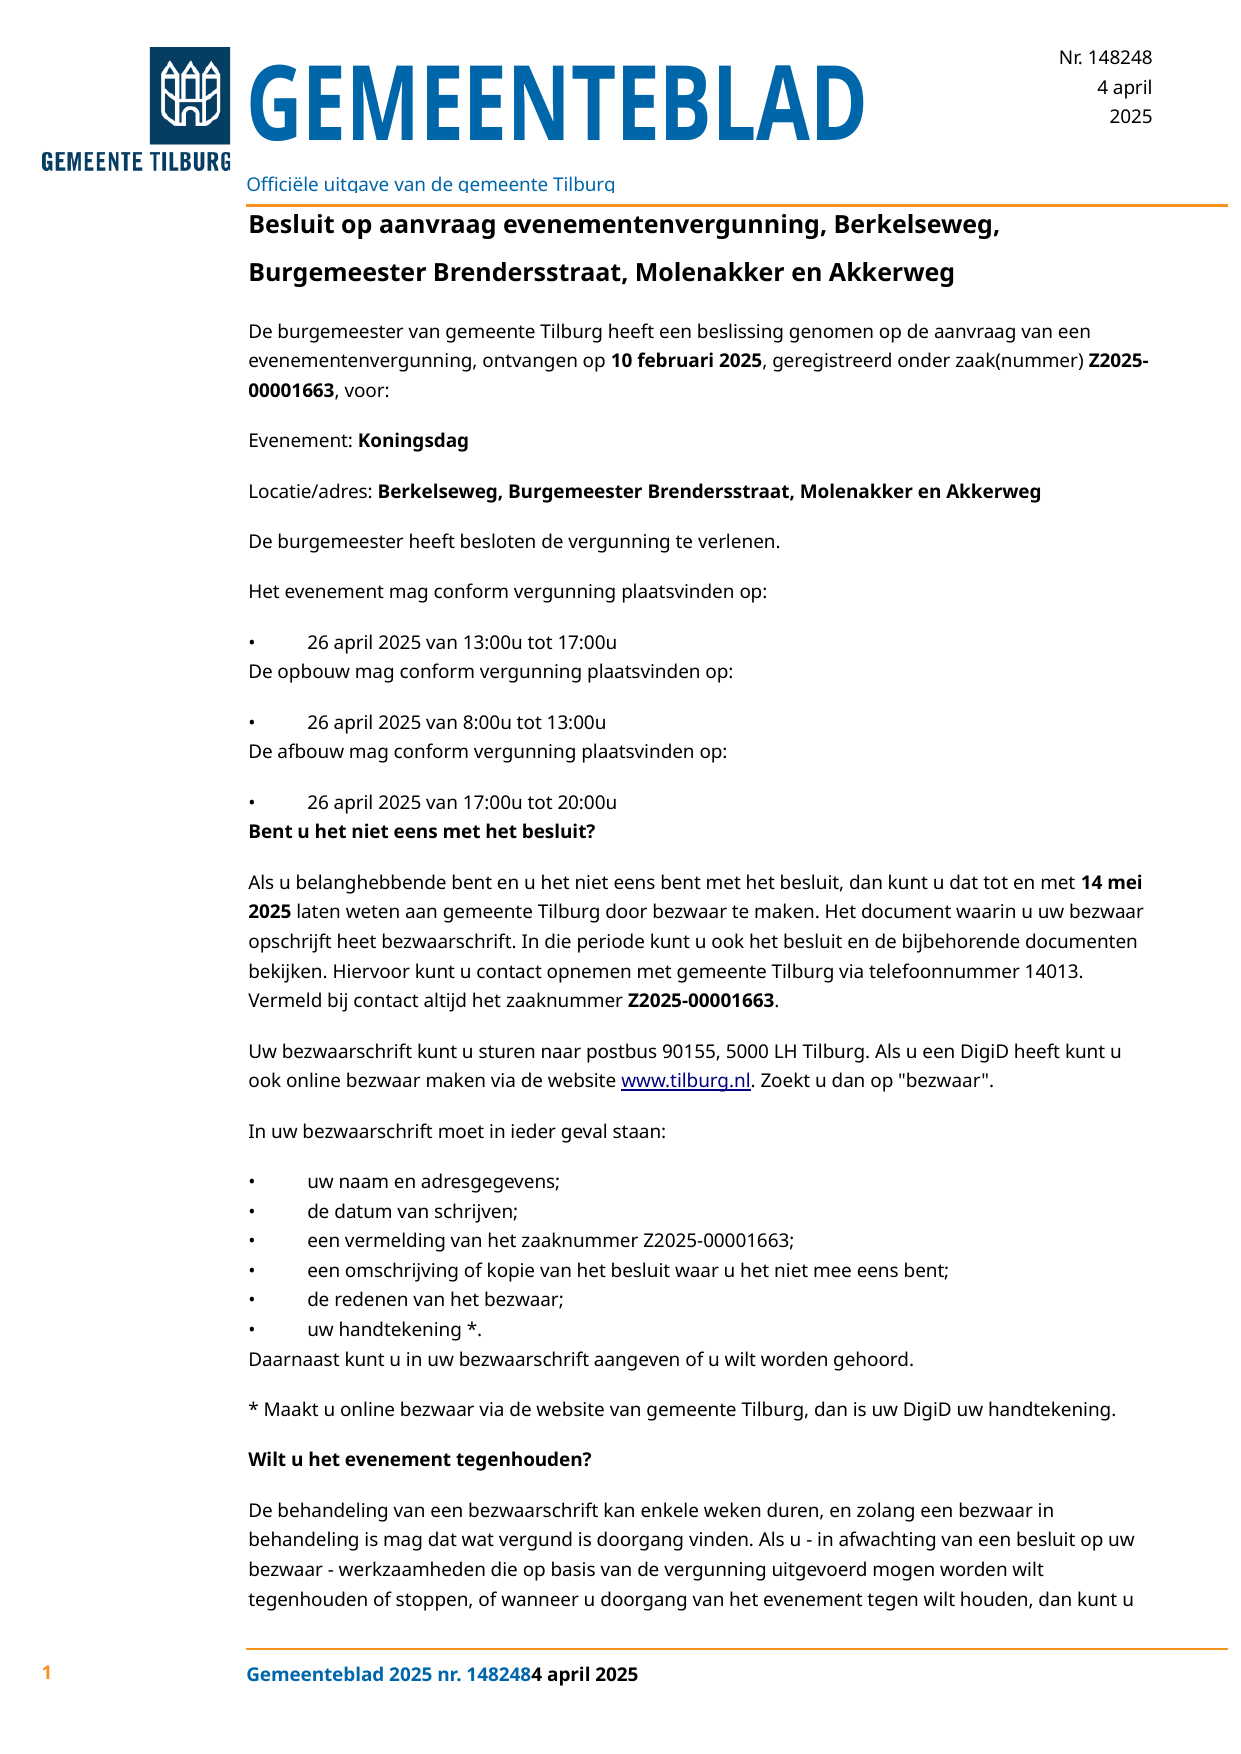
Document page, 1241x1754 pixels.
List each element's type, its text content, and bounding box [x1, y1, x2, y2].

text Wilt u het evenement tegenhouden? [248, 1447, 1152, 1472]
text De burgemeester heeft besloten de vergunning te verlenen. [248, 528, 1152, 554]
list uw handtekening *. [248, 1316, 1152, 1342]
text De behandeling van een bezwaarschrift kan enkele weken duren, en zolang een bezwaar in behandeling is mag dat wat vergund is doorgang vinden. Als u - in afwachting van een besluit op uw bezwaar - werkzaamheden die op basis van de vergunning uitgevoerd mogen worden wilt tegenhouden of stoppen, of wanneer u doorgang van het evenement tegen wilt houden, dan kunt u [248, 1497, 1152, 1612]
list 26 april 2025 van 8:00u tot 13:00u [248, 709, 1152, 735]
list uw naam en adresgegevens; [248, 1168, 1152, 1194]
text Besluit op aanvraag evenementenvergunning, Berkelseweg, Burgemeester Brendersstraat, Molenakker en Akkerweg [248, 207, 1152, 288]
text Het evenement mag conform vergunning plaatsvinden op: [248, 579, 1152, 604]
list de redenen van het bezwaar; [248, 1287, 1152, 1312]
text Locatie/adres: Berkelseweg, Burgemeester Brendersstraat, Molenakker en Akkerweg [248, 478, 1152, 504]
text Uw bezwaarschrift kunt u sturen naar postbus 90155, 5000 LH Tilburg. Als u een DigiD heeft kunt u ook online bezwaar maken via de website www.tilburg.nl. Zoekt u dan op "bezwaar". [248, 1038, 1152, 1093]
text De burgemeester van gemeente Tilburg heeft een beslissing genomen op de aanvraag van een evenementenvergunning, ontvangen op 10 februari 2025, geregistreerd onder zaak(nummer) Z2025-00001663, voor: [248, 318, 1152, 403]
list 26 april 2025 van 17:00u tot 20:00u [248, 789, 1152, 815]
text De afbouw mag conform vergunning plaatsvinden op: [248, 739, 1152, 764]
picture [41, 47, 231, 172]
list een omschrijving of kopie van het besluit waar u het niet mee eens bent; [248, 1257, 1152, 1283]
list de datum van schrijven; [248, 1198, 1152, 1224]
text Evenement: Koningsdag [248, 427, 1152, 453]
text De opbouw mag conform vergunning plaatsvinden op: [248, 659, 1152, 684]
text In uw bezwaarschrift moet in ieder geval staan: [248, 1118, 1152, 1144]
text * Maakt u online bezwaar via de website van gemeente Tilburg, dan is uw DigiD uw handtekening. [248, 1396, 1152, 1422]
text Daarnaast kunt u in uw bezwaarschrift aangeven of u wilt worden gehoord. [248, 1346, 1152, 1372]
list 26 april 2025 van 13:00u tot 17:00u [248, 629, 1152, 655]
text Als u belanghebbende bent en u het niet eens bent met het besluit, dan kunt u dat tot en met 14 mei 2025 laten weten aan gemeente Tilburg door bezwaar te maken. Het document waarin u uw bezwaar opschrijft heet bezwaarschrift. In die periode kunt u ook het besluit en de bijbehorende documenten bekijken. Hiervoor kunt u contact opnemen met gemeente Tilburg via telefoonnummer 14013. Vermeld bij contact altijd het zaaknummer Z2025-00001663. [248, 869, 1152, 1013]
list een vermelding van het zaaknummer Z2025-00001663; [248, 1227, 1152, 1253]
text Bent u het niet eens met het besluit? [248, 819, 1152, 844]
